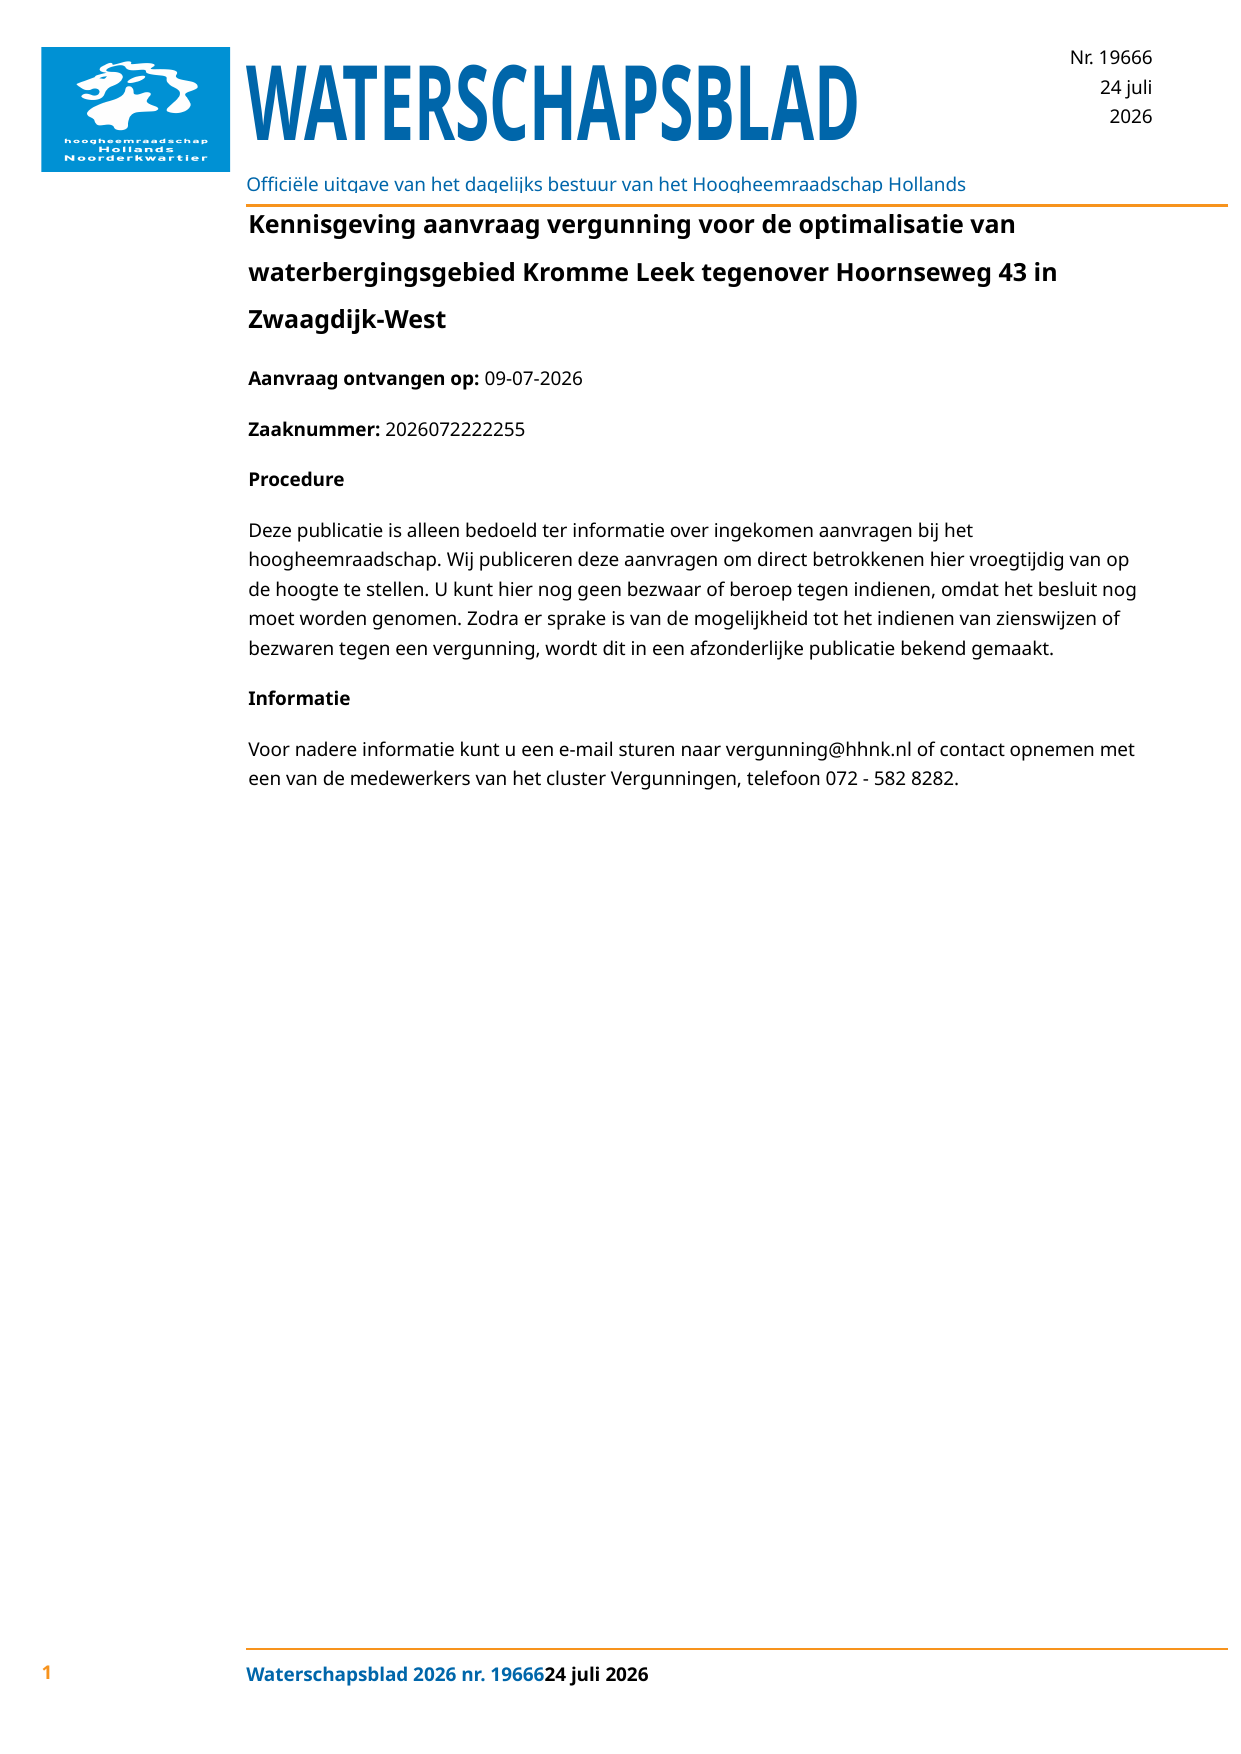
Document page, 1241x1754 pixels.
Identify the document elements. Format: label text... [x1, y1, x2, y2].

text Procedure [248, 466, 1152, 492]
picture [78, 64, 122, 99]
picture [129, 76, 144, 82]
picture [118, 62, 197, 112]
text Aanvraag ontvangen op: 09-07-2026 [248, 366, 1152, 391]
text Zaaknummer: 2026072222255 [248, 416, 1152, 442]
text Kennisgeving aanvraag vergunning voor de optimalisatie van waterbergingsgebied Kromme Leek tegenover Hoornseweg 43 in Zwaagdijk-West [248, 207, 1152, 336]
text Deze publicatie is alleen bedoeld ter informatie over ingekomen aanvragen bij het hoogheemraadschap. Wij publiceren deze aanvragen om direct betrokkenen hier vroegtijdig van op de hoogte te stellen. U kunt hier nog geen bezwaar of beroep tegen indienen, omdat het besluit nog moet worden genomen. Zodra er sprake is van de mogelijkheid tot het indienen van zienswijzen of bezwaren tegen een vergunning, wordt dit in een afzonderlijke publicatie bekend gemaakt. [248, 517, 1152, 661]
text Voor nadere informatie kunt u een e-mail sturen naar vergunning@hhnk.nl of contact opnemen met een van de medewerkers van het cluster Vergunningen, telefoon 072 - 582 8282. [248, 736, 1152, 791]
text Informatie [248, 686, 1152, 711]
picture [88, 87, 157, 130]
